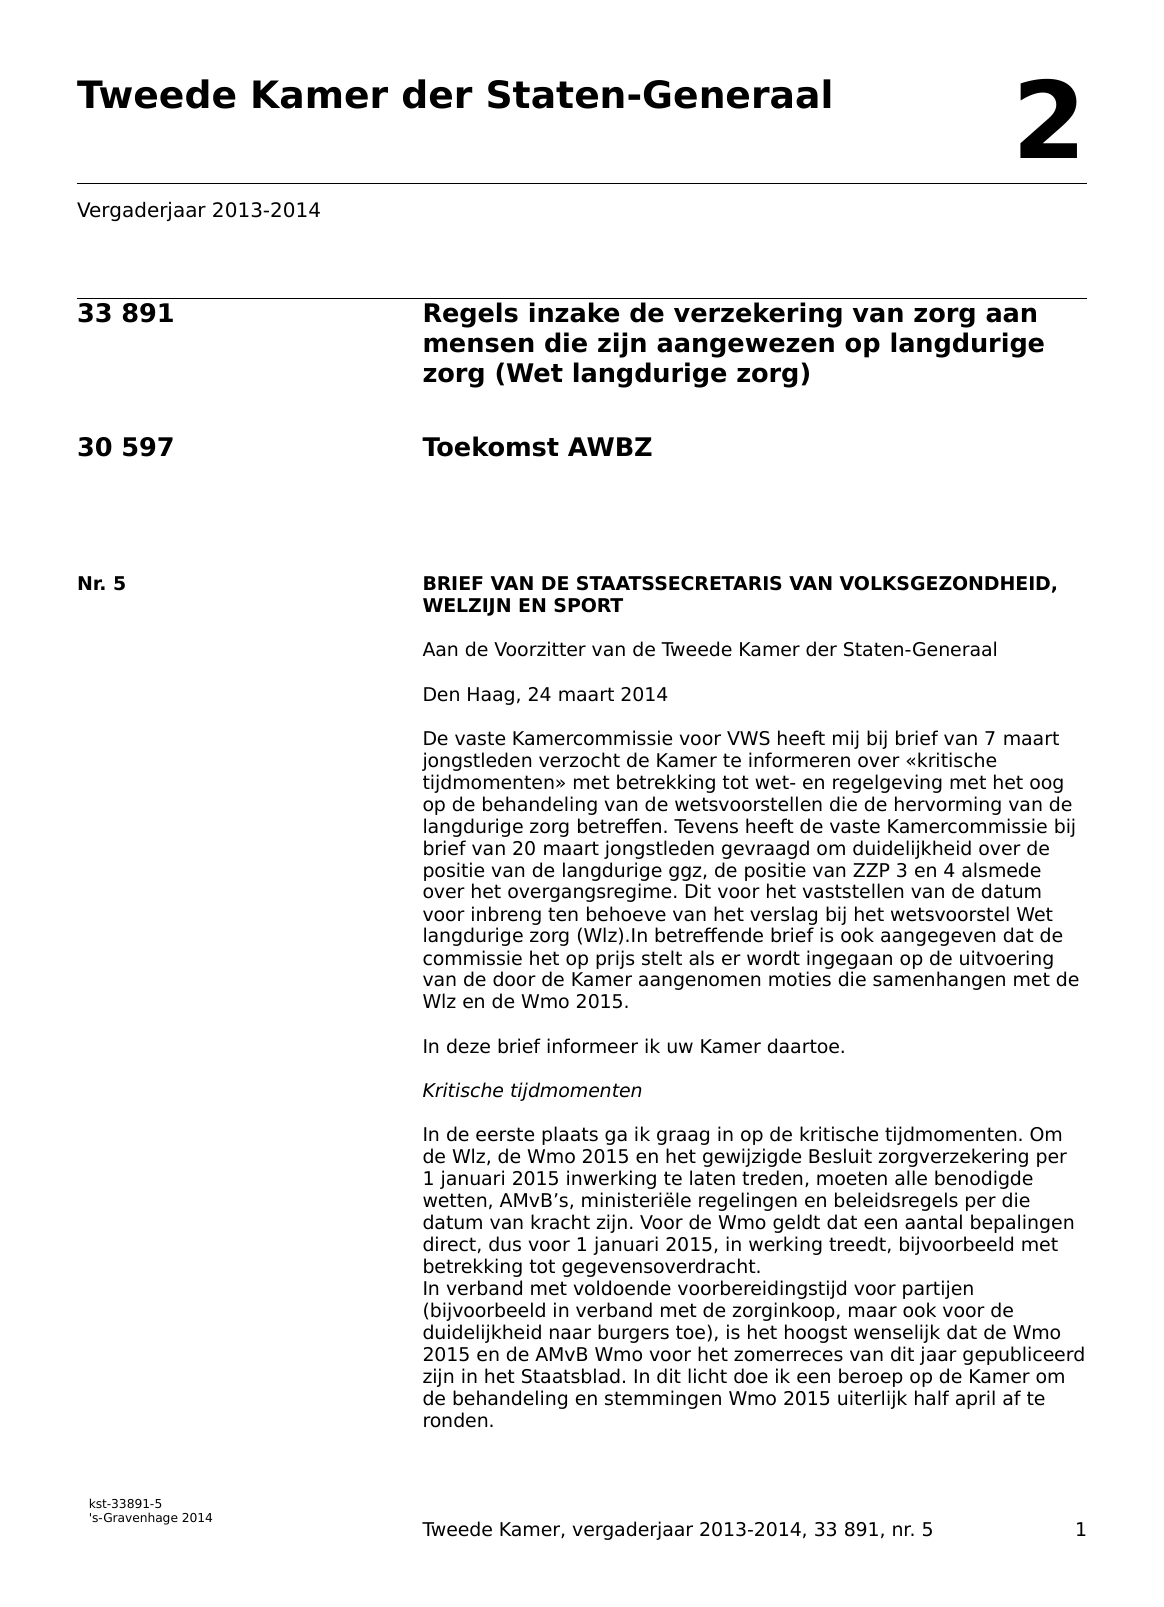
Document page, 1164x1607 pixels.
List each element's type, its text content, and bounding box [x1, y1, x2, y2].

text In verband met voldoende voorbereidingstijd voor partijen (bijvoorbeeld in verband met de zorginkoop, maar ook voor de duidelijkheid naar burgers toe), is het hoogst wenselijk dat de Wmo 2015 en de AMvB Wmo voor het zomerreces van dit jaar gepubliceerd zijn in het Staatsblad. In dit licht doe ik een beroep op de Kamer om de behandeling en stemmingen Wmo 2015 uiterlijk half april af te ronden. [422, 1278, 1087, 1432]
table_header 2 [886, 59, 1087, 183]
subtitle 30 597 Toekomst AWBZ [77, 432, 1087, 462]
subtitle Nr. 5 BRIEF VAN DE STAATSSECRETARIS VAN VOLKSGEZONDHEID, WELZIJN EN SPORT [77, 573, 1087, 617]
table_header Tweede Kamer der Staten-Generaal [77, 59, 886, 183]
text In de eerste plaats ga ik graag in op de kritische tijdmomenten. Om de Wlz, de Wmo 2015 en het gewijzigde Besluit zorgverzekering per 1 januari 2015 inwerking te laten treden, moeten alle benodigde wetten, AMvB’s, ministeriële regelingen en beleidsregels per die datum van kracht zijn. Voor de Wmo geldt dat een aantal bepalingen direct, dus voor 1 januari 2015, in werking treedt, bijvoorbeeld met betrekking tot gegevensoverdracht. [422, 1124, 1087, 1278]
text 's-Gravenhage 2014 [88, 1511, 323, 1525]
text kst-33891-5 [88, 1497, 323, 1511]
subtitle 33 891 Regels inzake de verzekering van zorg aan mensen die zijn aangewezen op langdurige zorg (Wet langdurige zorg) [77, 299, 1087, 388]
text Aan de Voorzitter van de Tweede Kamer der Staten-Generaal [422, 639, 1087, 661]
subtitle Kritische tijdmomenten [422, 1080, 1087, 1102]
text Den Haag, 24 maart 2014 [422, 683, 1087, 705]
table_cell Vergaderjaar 2013-2014 [77, 184, 1087, 298]
text In deze brief informeer ik uw Kamer daartoe. [422, 1036, 1087, 1057]
text De vaste Kamercommissie voor VWS heeft mij bij brief van 7 maart jongstleden verzocht de Kamer te informeren over «kritische tijdmomenten» met betrekking tot wet- en regelgeving met het oog op de behandeling van de wetsvoorstellen die de hervorming van de langdurige zorg betreffen. Tevens heeft de vaste Kamercommissie bij brief van 20 maart jongstleden gevraagd om duidelijkheid over de positie van de langdurige ggz, de positie van ZZP 3 en 4 alsmede over het overgangsregime. Dit voor het vaststellen van de datum voor inbreng ten behoeve van het verslag bij het wetsvoorstel Wet langdurige zorg (Wlz).In betreffende brief is ook aangegeven dat de commissie het op prijs stelt als er wordt ingegaan op de uitvoering van de door de Kamer aangenomen moties die samenhangen met de Wlz en de Wmo 2015. [422, 728, 1087, 1013]
